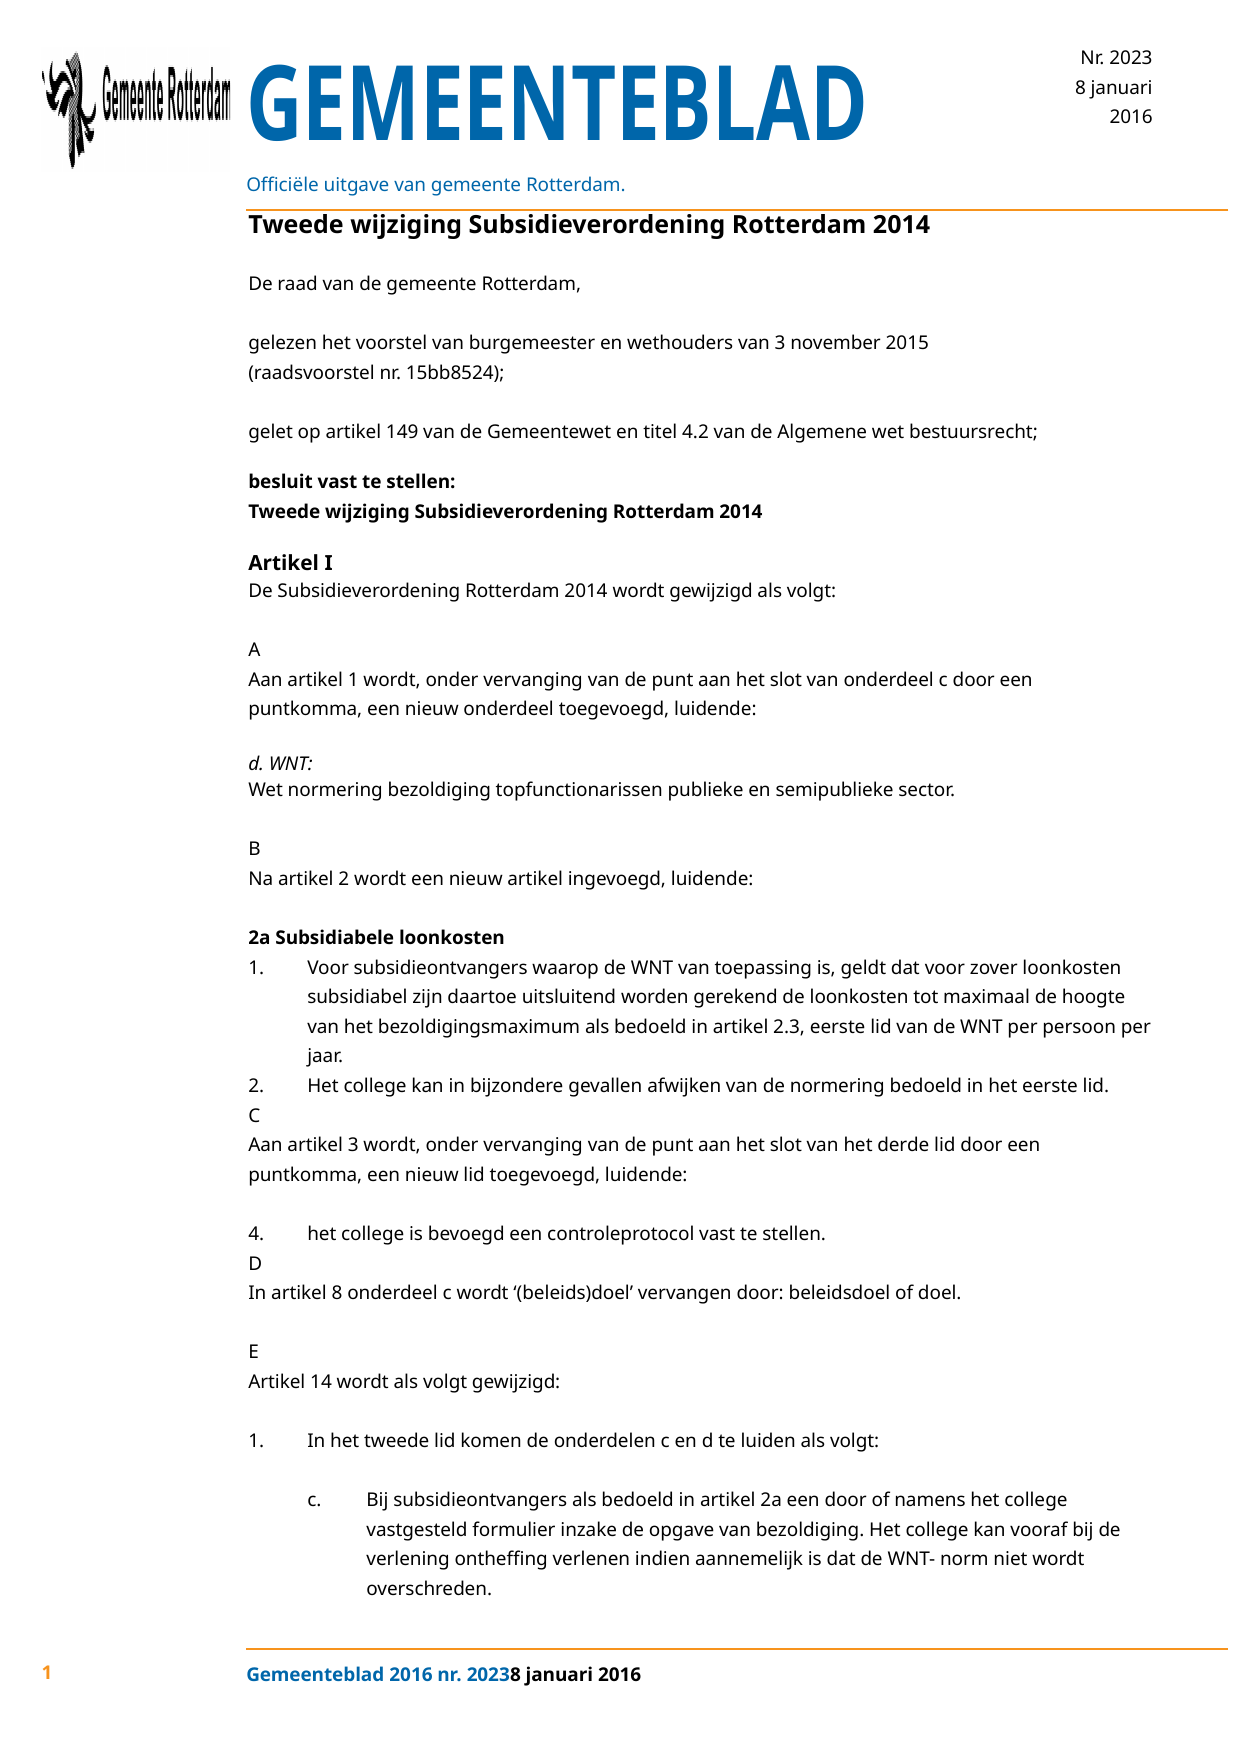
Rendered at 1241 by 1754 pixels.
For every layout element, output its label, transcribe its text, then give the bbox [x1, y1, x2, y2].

text Aan artikel 1 wordt, onder vervanging van de punt aan het slot van onderdeel c door een puntkomma, een nieuw onderdeel toegevoegd, luidende: [248, 666, 1152, 721]
text Wet normering bezoldiging topfunctionarissen publieke en semipublieke sector. [248, 776, 1152, 802]
text Na artikel 2 wordt een nieuw artikel ingevoegd, luidende: [248, 865, 1152, 891]
text B [248, 836, 1152, 861]
picture [41, 47, 231, 172]
text E [248, 1338, 1152, 1364]
text Tweede wijziging Subsidieverordening Rotterdam 2014 [248, 498, 1152, 524]
text C [248, 1102, 1152, 1127]
list Bij subsidieontvangers als bedoeld in artikel 2a een door of namens het college vastgesteld formulier inzake de opgave van bezoldiging. Het college kan vooraf bij de verlening ontheffing verlenen indien aannemelijk is dat de WNT- norm niet wordt overschreden. [307, 1486, 1152, 1601]
list het college is bevoegd een controleprotocol vast te stellen. [248, 1220, 1152, 1246]
text Artikel 14 wordt als volgt gewijzigd: [248, 1368, 1152, 1394]
list Het college kan in bijzondere gevallen afwijken van de normering bedoeld in het eerste lid. [248, 1072, 1152, 1098]
text Artikel I [248, 548, 1152, 577]
text gelet op artikel 149 van de Gemeentewet en titel 4.2 van de Algemene wet bestuursrecht; [248, 418, 1152, 444]
text In artikel 8 onderdeel c wordt ‘(beleids)doel’ vervangen door: beleidsdoel of doel. [248, 1279, 1152, 1305]
text D [248, 1250, 1152, 1275]
list In het tweede lid komen de onderdelen c en d te luiden als volgt: [248, 1427, 1152, 1453]
text besluit vast te stellen: [248, 468, 1152, 494]
text Tweede wijziging Subsidieverordening Rotterdam 2014 [248, 211, 1152, 241]
text De Subsidieverordening Rotterdam 2014 wordt gewijzigd als volgt: [248, 577, 1152, 603]
text Aan artikel 3 wordt, onder vervanging van de punt aan het slot van het derde lid door een puntkomma, een nieuw lid toegevoegd, luidende: [248, 1131, 1152, 1187]
text De raad van de gemeente Rotterdam, [248, 270, 1152, 296]
text d. WNT: [248, 751, 1152, 776]
text 2a Subsidiabele loonkosten [248, 924, 1152, 950]
text A [248, 636, 1152, 662]
text gelezen het voorstel van burgemeester en wethouders van 3 november 2015 (raadsvoorstel nr. 15bb8524); [248, 329, 1152, 385]
list Voor subsidieontvangers waarop de WNT van toepassing is, geldt dat voor zover loonkosten subsidiabel zijn daartoe uitsluitend worden gerekend de loonkosten tot maximaal de hoogte van het bezoldigingsmaximum als bedoeld in artikel 2.3, eerste lid van de WNT per persoon per jaar. [248, 954, 1152, 1068]
